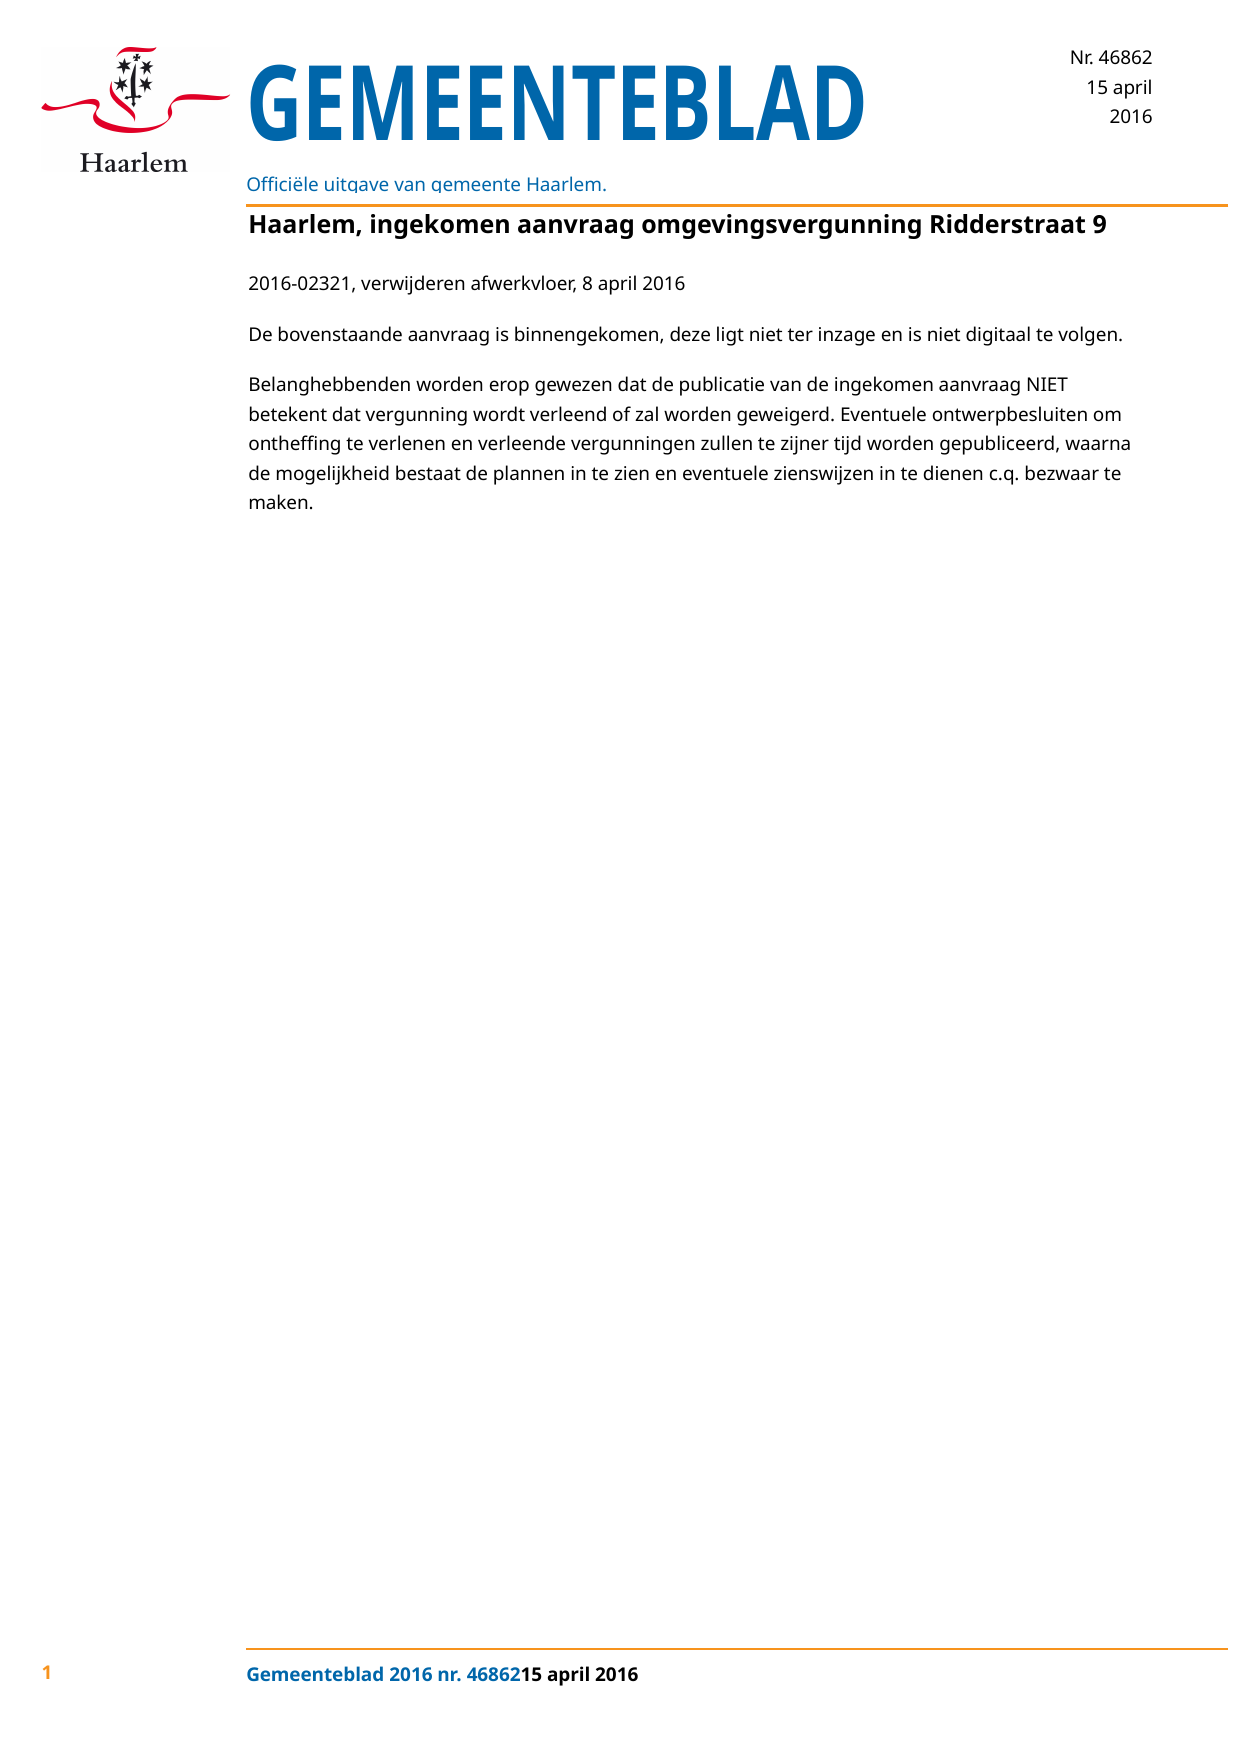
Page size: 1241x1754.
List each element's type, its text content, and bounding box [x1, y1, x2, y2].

text De bovenstaande aanvraag is binnengekomen, deze ligt niet ter inzage en is niet digitaal te volgen. [248, 321, 1152, 346]
text Belanghebbenden worden erop gewezen dat de publicatie van de ingekomen aanvraag NIET betekent dat vergunning wordt verleend of zal worden geweigerd. Eventuele ontwerpbesluiten om ontheffing te verlenen en verleende vergunningen zullen te zijner tijd worden gepubliceerd, waarna de mogelijkheid bestaat de plannen in te zien en eventuele zienswijzen in te dienen c.q. bezwaar te maken. [248, 371, 1152, 515]
picture [41, 47, 231, 172]
text Haarlem, ingekomen aanvraag omgevingsvergunning Ridderstraat 9 [248, 207, 1152, 241]
text 2016-02321, verwijderen afwerkvloer, 8 april 2016 [248, 270, 1152, 296]
